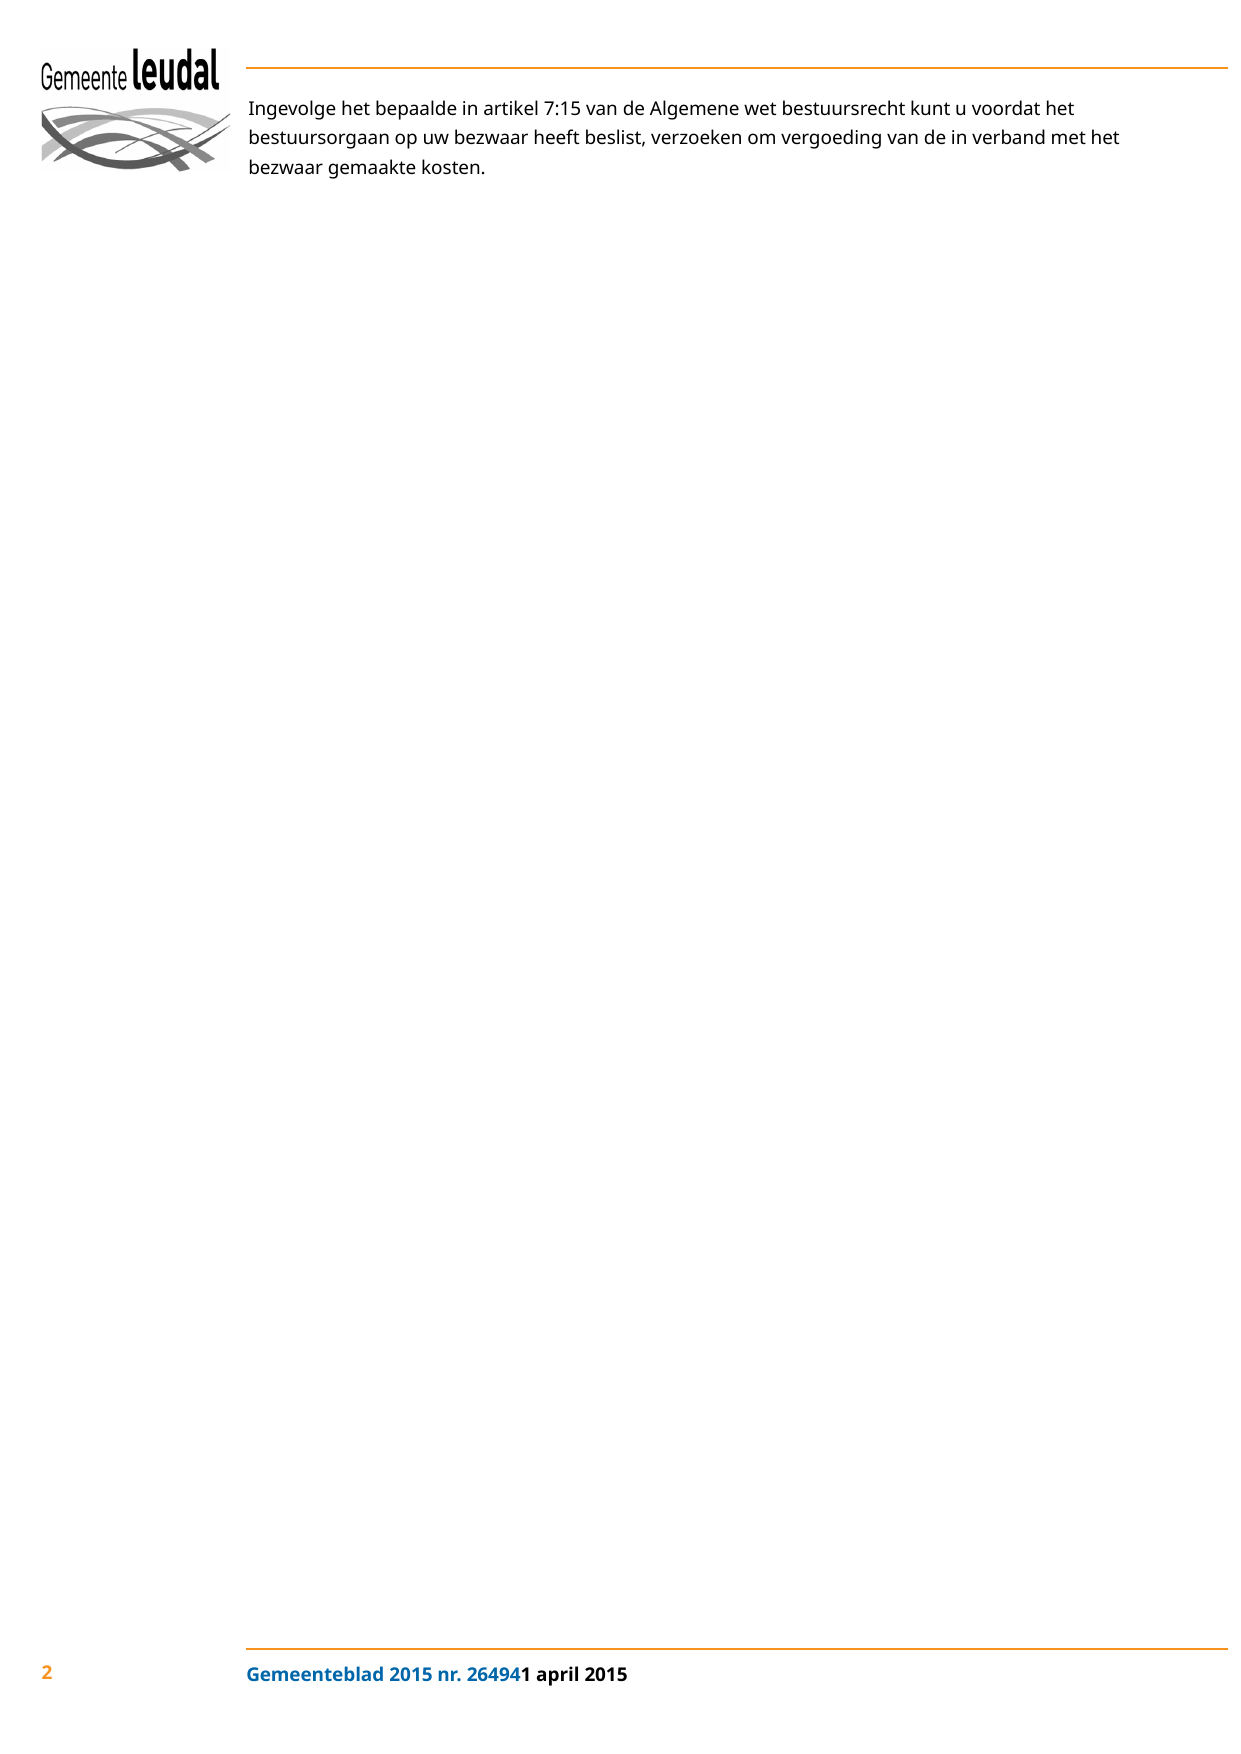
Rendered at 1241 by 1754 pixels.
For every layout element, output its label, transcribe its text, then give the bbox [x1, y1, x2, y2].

picture [41, 47, 231, 172]
text Ingevolge het bepaalde in artikel 7:15 van de Algemene wet bestuursrecht kunt u voordat het bestuursorgaan op uw bezwaar heeft beslist, verzoeken om vergoeding van de in verband met het bezwaar gemaakte kosten. [248, 95, 1152, 180]
